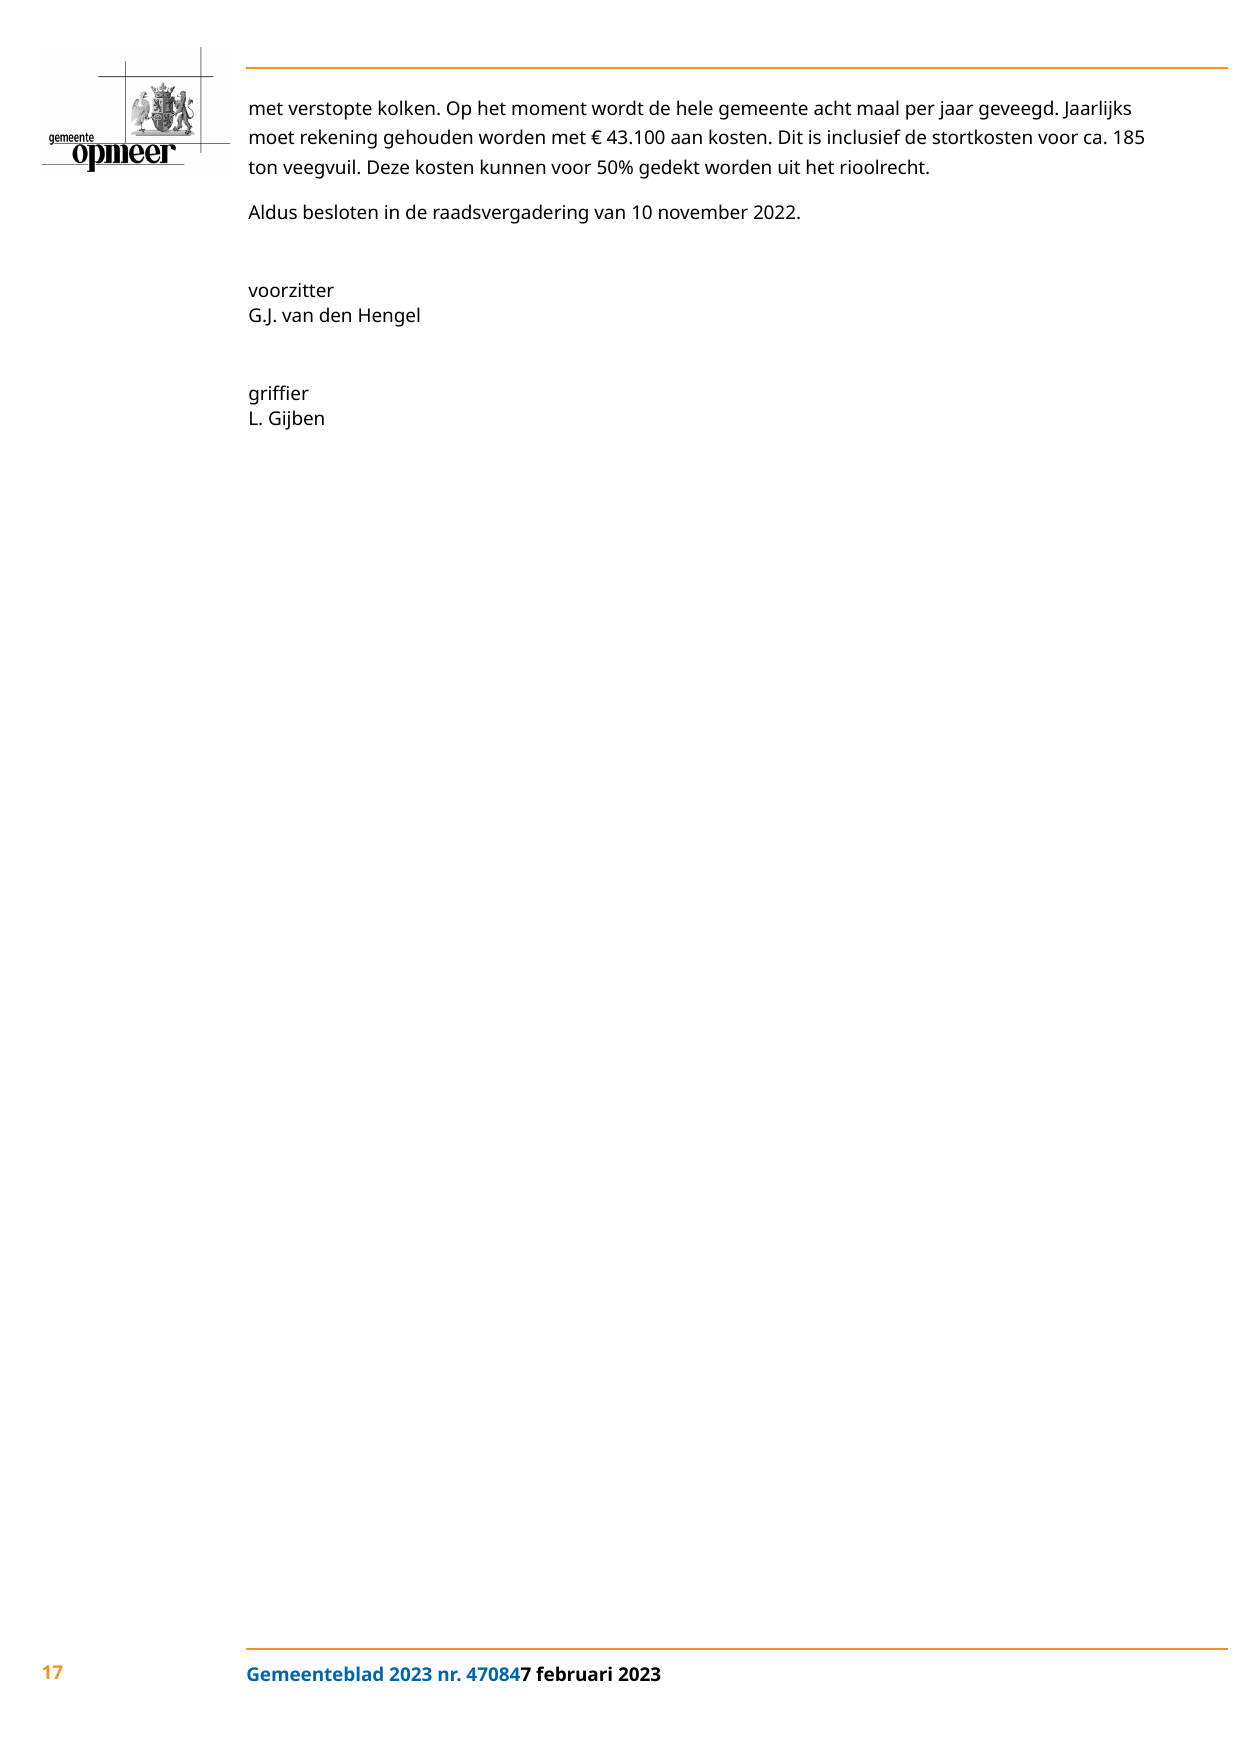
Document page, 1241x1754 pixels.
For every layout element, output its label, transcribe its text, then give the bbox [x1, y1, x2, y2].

text G.J. van den Hengel [248, 302, 1152, 328]
text voorzitter [248, 277, 1152, 302]
text met verstopte kolken. Op het moment wordt de hele gemeente acht maal per jaar geveegd. Jaarlijks moet rekening gehouden worden met € 43.100 aan kosten. Dit is inclusief de stortkosten voor ca. 185 ton veegvuil. Deze kosten kunnen voor 50% gedekt worden uit het rioolrecht. [248, 95, 1152, 180]
picture [41, 47, 231, 172]
text Aldus besloten in de raadsvergadering van 10 november 2022. [248, 199, 1152, 225]
text griffier [248, 380, 1152, 405]
text L. Gijben [248, 405, 1152, 431]
